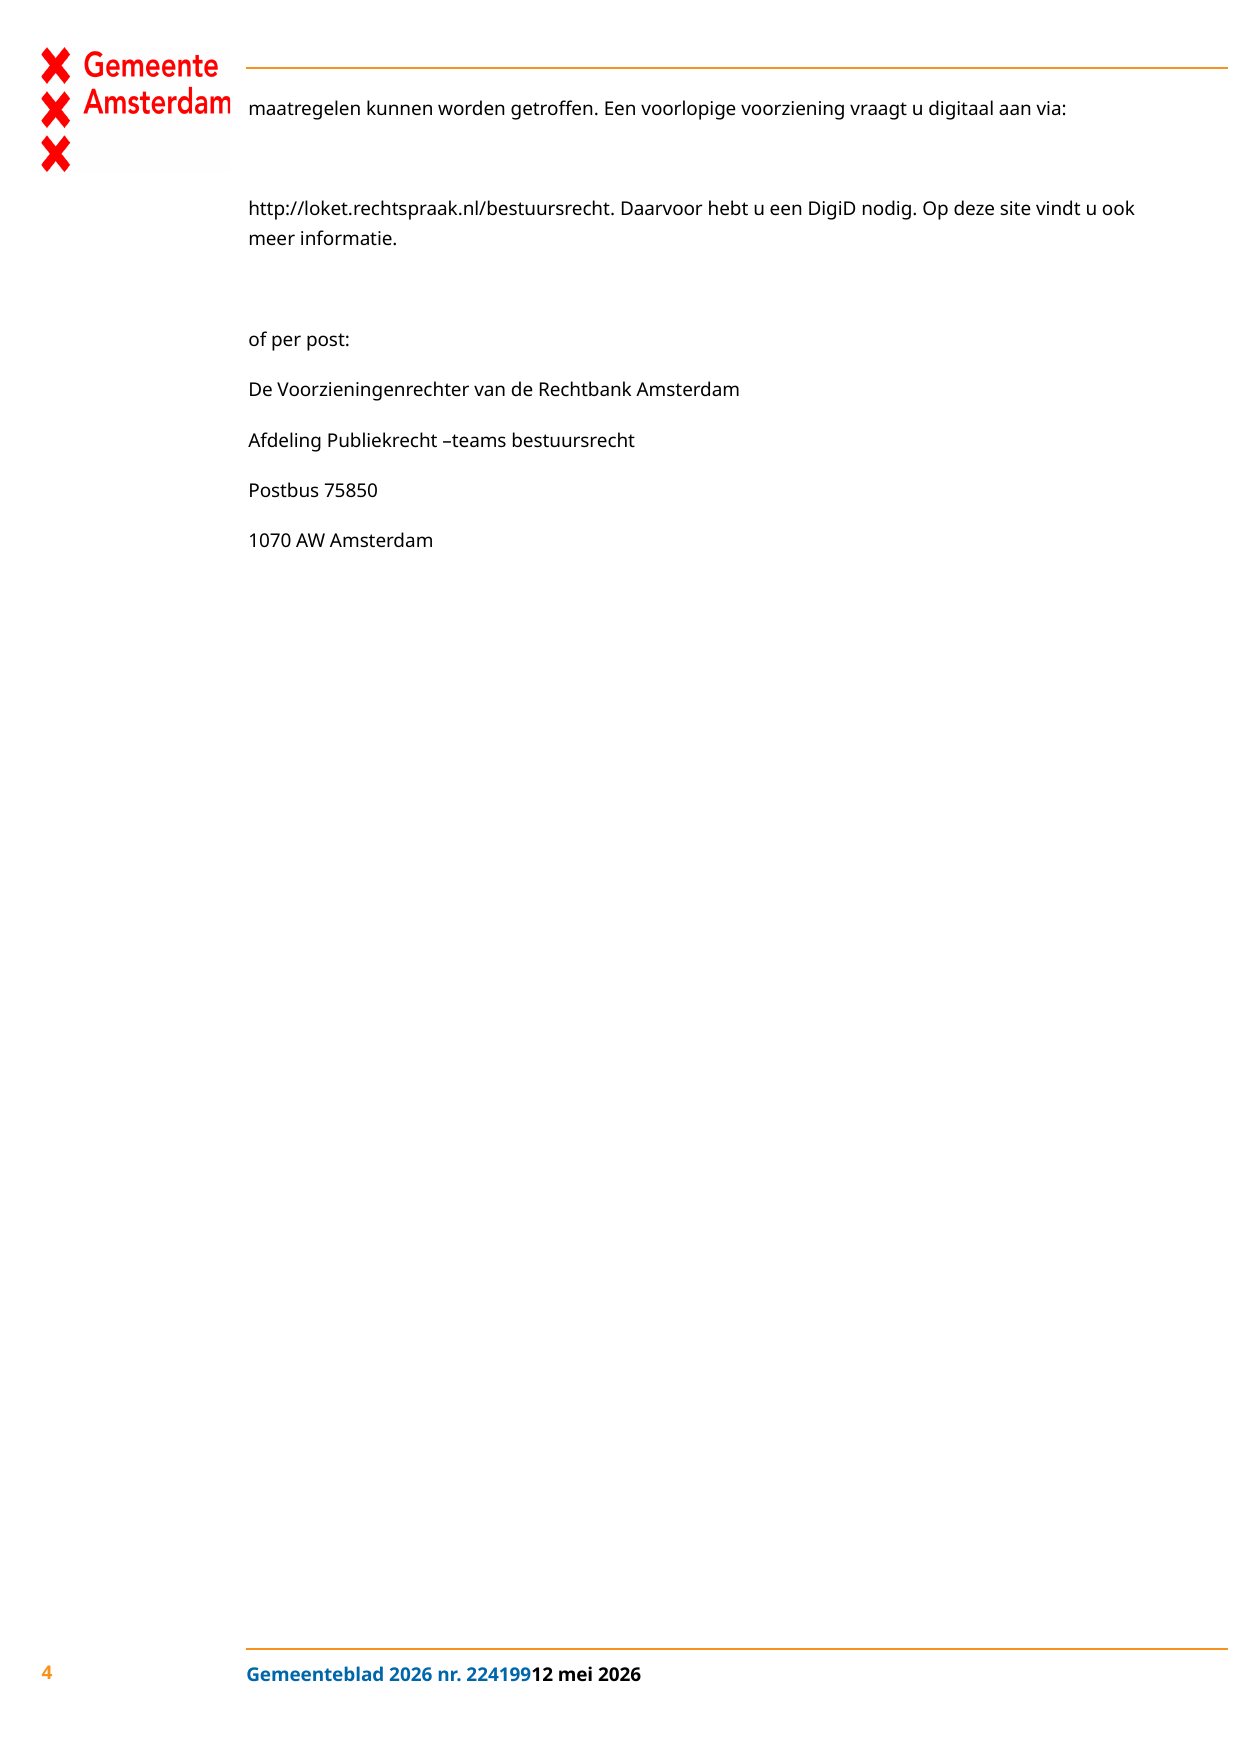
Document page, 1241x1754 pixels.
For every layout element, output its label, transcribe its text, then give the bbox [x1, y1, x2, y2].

picture [41, 47, 231, 172]
text Afdeling Publiekrecht –teams bestuursrecht [248, 427, 1152, 453]
text De Voorzieningenrechter van de Rechtbank Amsterdam [248, 376, 1152, 402]
text http://loket.rechtspraak.nl/bestuursrecht. Daarvoor hebt u een DigiD nodig. Op deze site vindt u ook meer informatie. [248, 196, 1152, 251]
text of per post: [248, 326, 1152, 352]
text maatregelen kunnen worden getroffen. Een voorlopige voorziening vraagt u digitaal aan via: [248, 95, 1152, 121]
text 1070 AW Amsterdam [248, 528, 1152, 553]
text Postbus 75850 [248, 477, 1152, 503]
